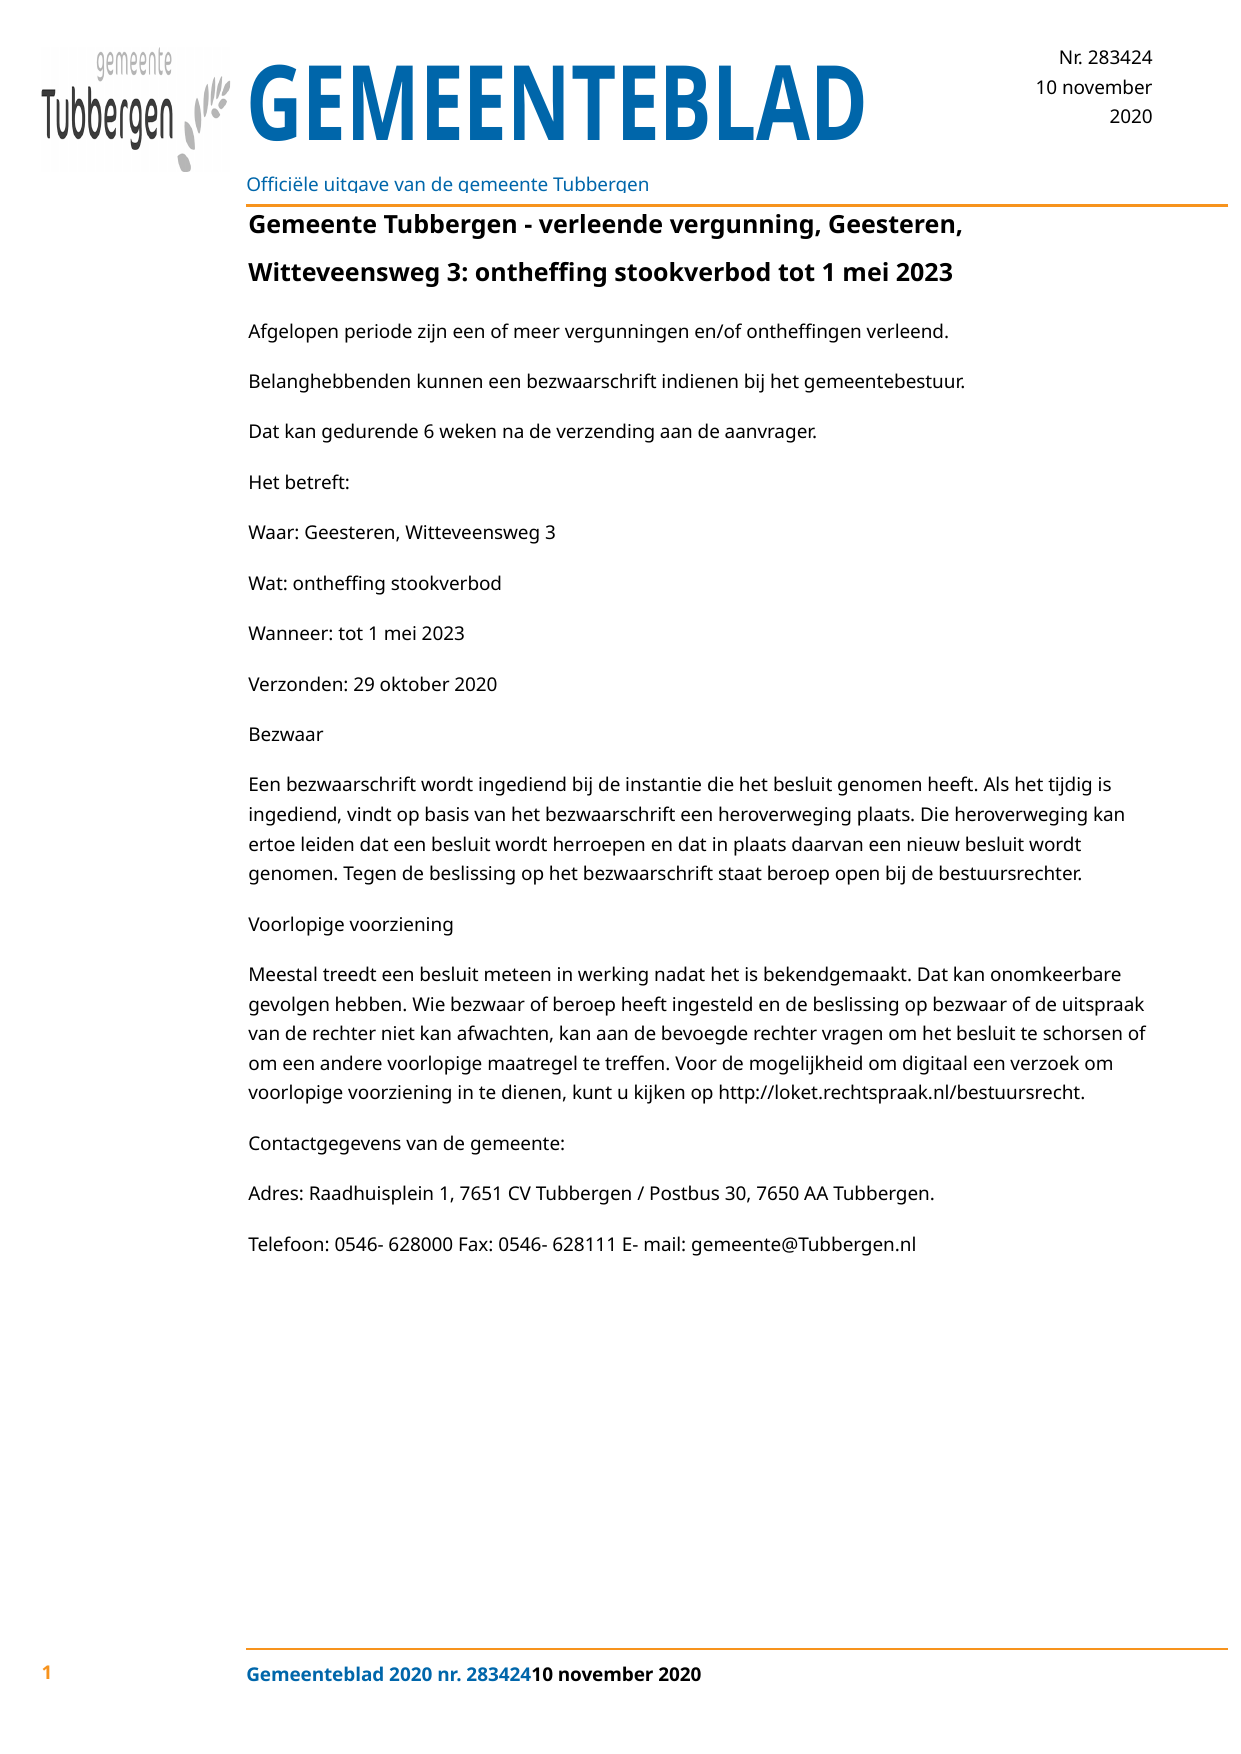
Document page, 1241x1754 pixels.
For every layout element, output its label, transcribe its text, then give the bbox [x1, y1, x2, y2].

text Meestal treedt een besluit meteen in werking nadat het is bekendgemaakt. Dat kan onomkeerbare gevolgen hebben. Wie bezwaar of beroep heeft ingesteld en de beslissing op bezwaar of de uitspraak van de rechter niet kan afwachten, kan aan de bevoegde rechter vragen om het besluit te schorsen of om een andere voorlopige maatregel te treffen. Voor de mogelijkheid om digitaal een verzoek om voorlopige voorziening in te dienen, kunt u kijken op http://loket.rechtspraak.nl/bestuursrecht. [248, 961, 1152, 1105]
text Afgelopen periode zijn een of meer vergunningen en/of ontheffingen verleend. [248, 318, 1152, 344]
text Verzonden: 29 oktober 2020 [248, 671, 1152, 697]
text Gemeente Tubbergen - verleende vergunning, Geesteren, Witteveensweg 3: ontheffing stookverbod tot 1 mei 2023 [248, 207, 1152, 288]
text Wat: ontheffing stookverbod [248, 570, 1152, 596]
text Voorlopige voorziening [248, 911, 1152, 937]
text Belanghebbenden kunnen een bezwaarschrift indienen bij het gemeentebestuur. [248, 368, 1152, 394]
text Waar: Geesteren, Witteveensweg 3 [248, 519, 1152, 545]
text Wanneer: tot 1 mei 2023 [248, 620, 1152, 646]
text Telefoon: 0546- 628000 Fax: 0546- 628111 E- mail: gemeente@Tubbergen.nl [248, 1231, 1152, 1257]
text Een bezwaarschrift wordt ingediend bij de instantie die het besluit genomen heeft. Als het tijdig is ingediend, vindt op basis van het bezwaarschrift een heroverweging plaats. Die heroverweging kan ertoe leiden dat een besluit wordt herroepen en dat in plaats daarvan een nieuw besluit wordt genomen. Tegen de beslissing op het bezwaarschrift staat beroep open bij de bestuursrechter. [248, 772, 1152, 886]
text Adres: Raadhuisplein 1, 7651 CV Tubbergen / Postbus 30, 7650 AA Tubbergen. [248, 1180, 1152, 1206]
text Contactgegevens van de gemeente: [248, 1130, 1152, 1156]
picture [41, 47, 231, 172]
text Bezwaar [248, 721, 1152, 747]
text Dat kan gedurende 6 weken na de verzending aan de aanvrager. [248, 419, 1152, 444]
text Het betreft: [248, 469, 1152, 495]
